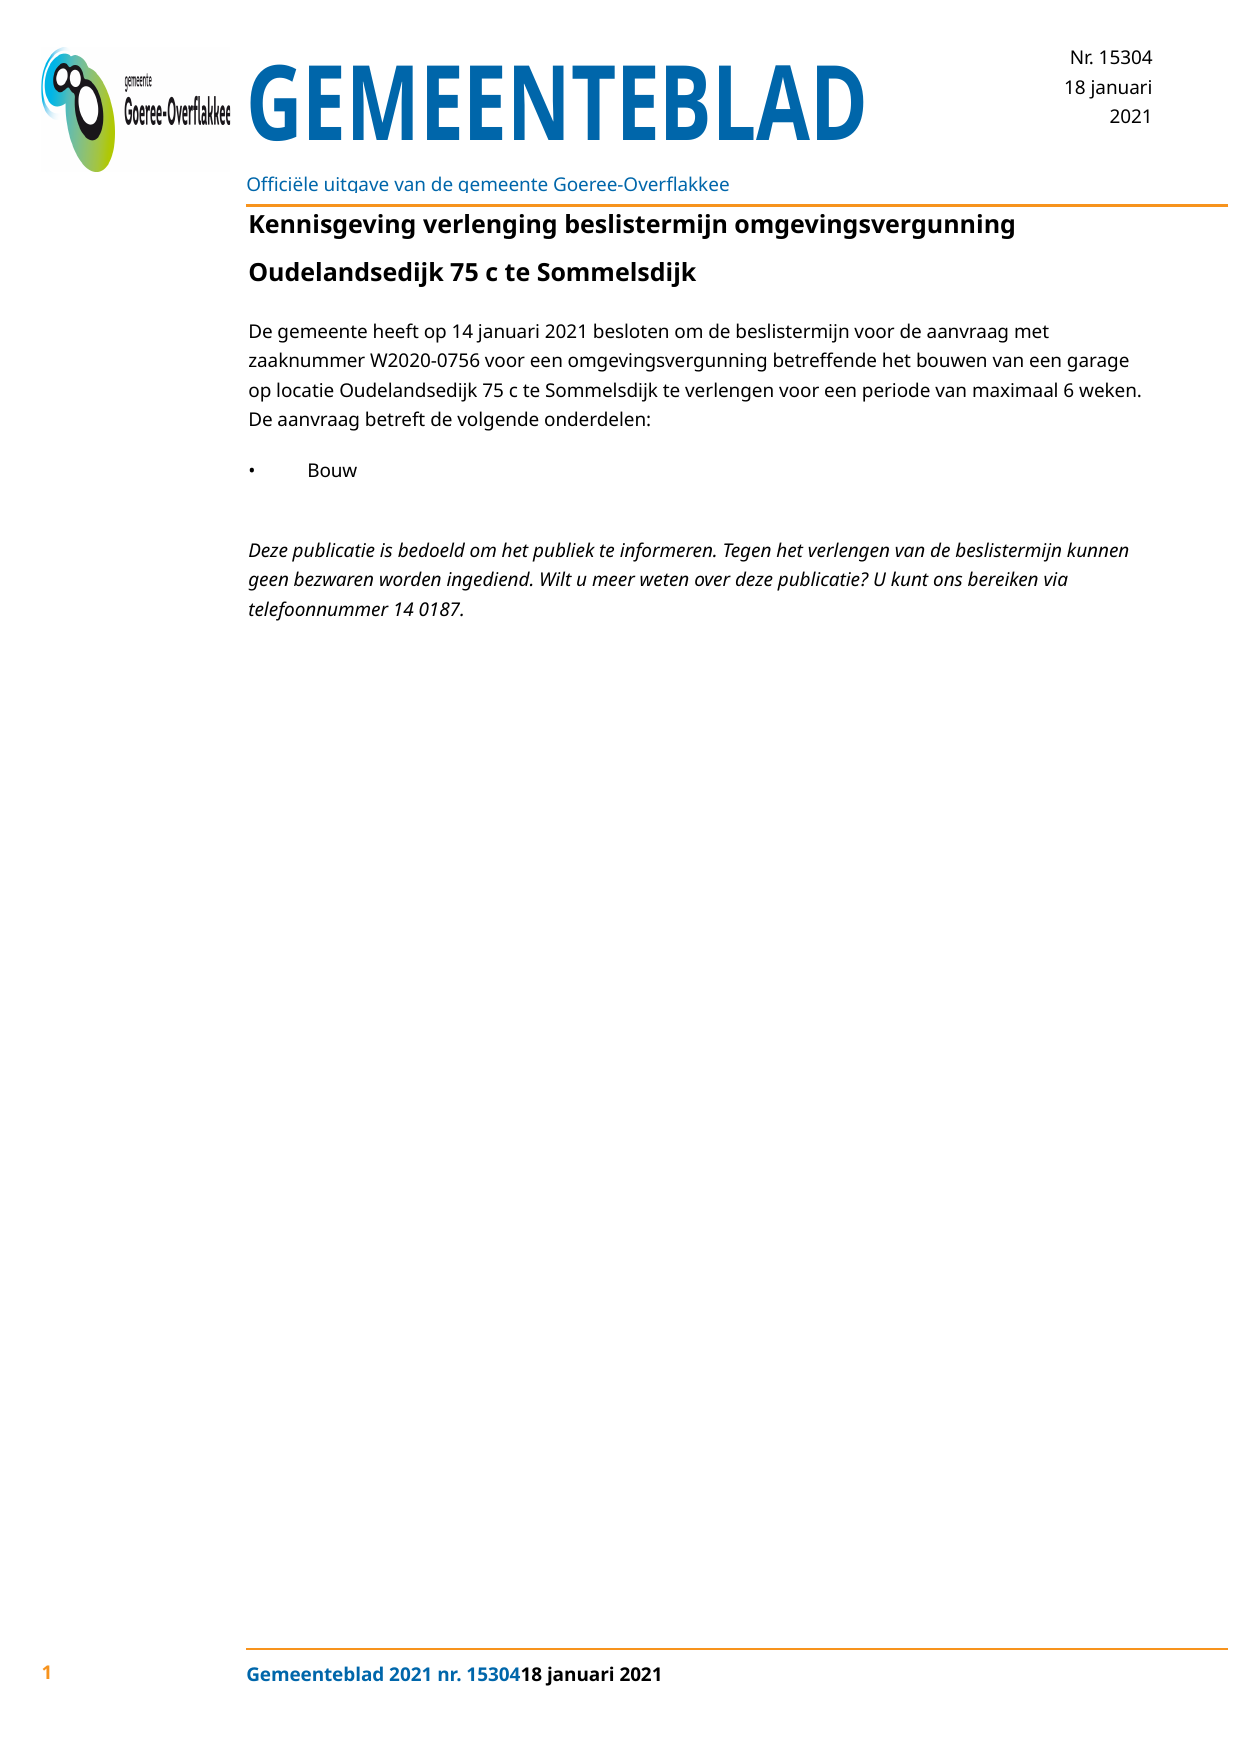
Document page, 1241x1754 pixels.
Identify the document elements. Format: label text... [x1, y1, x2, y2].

list Bouw [248, 457, 1152, 483]
text De gemeente heeft op 14 januari 2021 besloten om de beslistermijn voor de aanvraag met zaaknummer W2020-0756 voor een omgevingsvergunning betreffende het bouwen van een garage op locatie Oudelandsedijk 75 c te Sommelsdijk te verlengen voor een periode van maximaal 6 weken. De aanvraag betreft de volgende onderdelen: [248, 318, 1152, 432]
picture [41, 47, 231, 172]
text Deze publicatie is bedoeld om het publiek te informeren. Tegen het verlengen van de beslistermijn kunnen geen bezwaren worden ingediend. Wilt u meer weten over deze publicatie? U kunt ons bereiken via telefoonnummer 14 0187. [248, 537, 1152, 622]
text Kennisgeving verlenging beslistermijn omgevingsvergunning Oudelandsedijk 75 c te Sommelsdijk [248, 207, 1152, 288]
